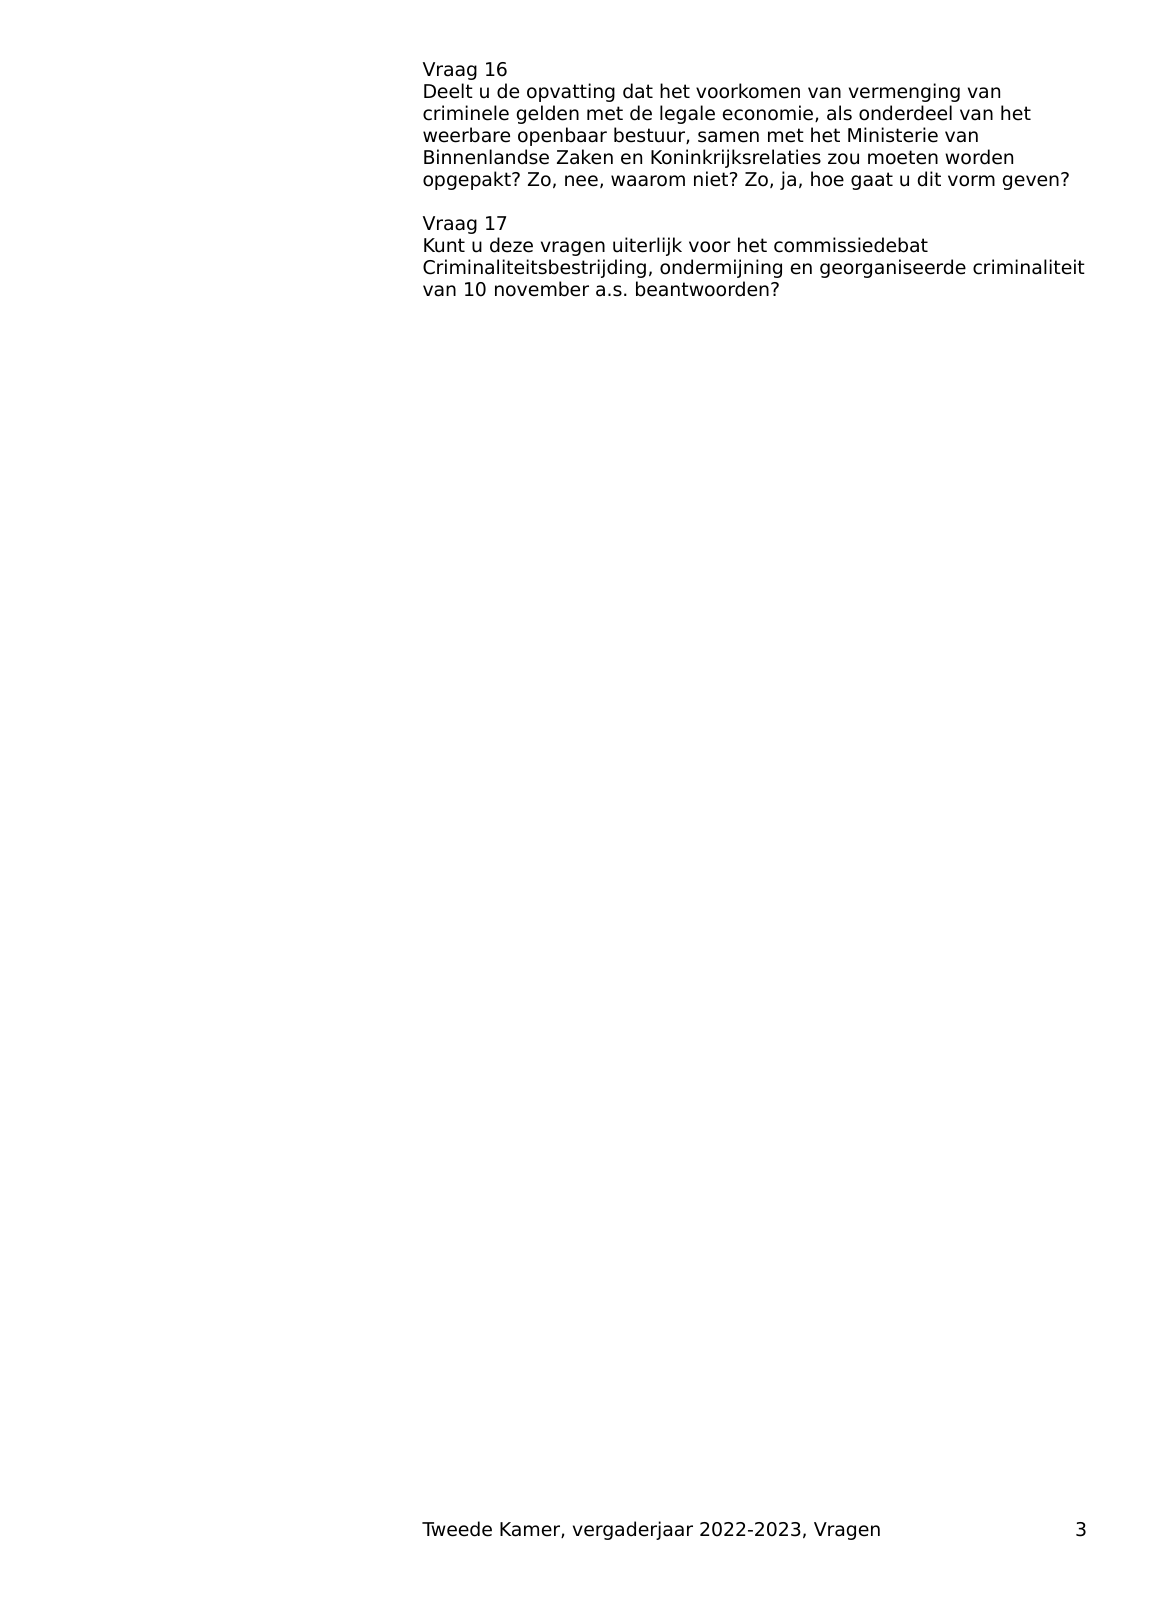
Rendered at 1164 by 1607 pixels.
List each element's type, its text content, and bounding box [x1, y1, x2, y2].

text Deelt u de opvatting dat het voorkomen van vermenging van criminele gelden met de legale economie, als onderdeel van het weerbare openbaar bestuur, samen met het Ministerie van Binnenlandse Zaken en Koninkrijksrelaties zou moeten worden opgepakt? Zo, nee, waarom niet? Zo, ja, hoe gaat u dit vorm geven? [422, 81, 1087, 191]
text Kunt u deze vragen uiterlijk voor het commissiedebat Criminaliteitsbestrijding, ondermijning en georganiseerde criminaliteit van 10 november a.s. beantwoorden? [422, 235, 1087, 301]
text Vraag 17 [422, 213, 1087, 235]
text Vraag 16 [422, 59, 1087, 81]
